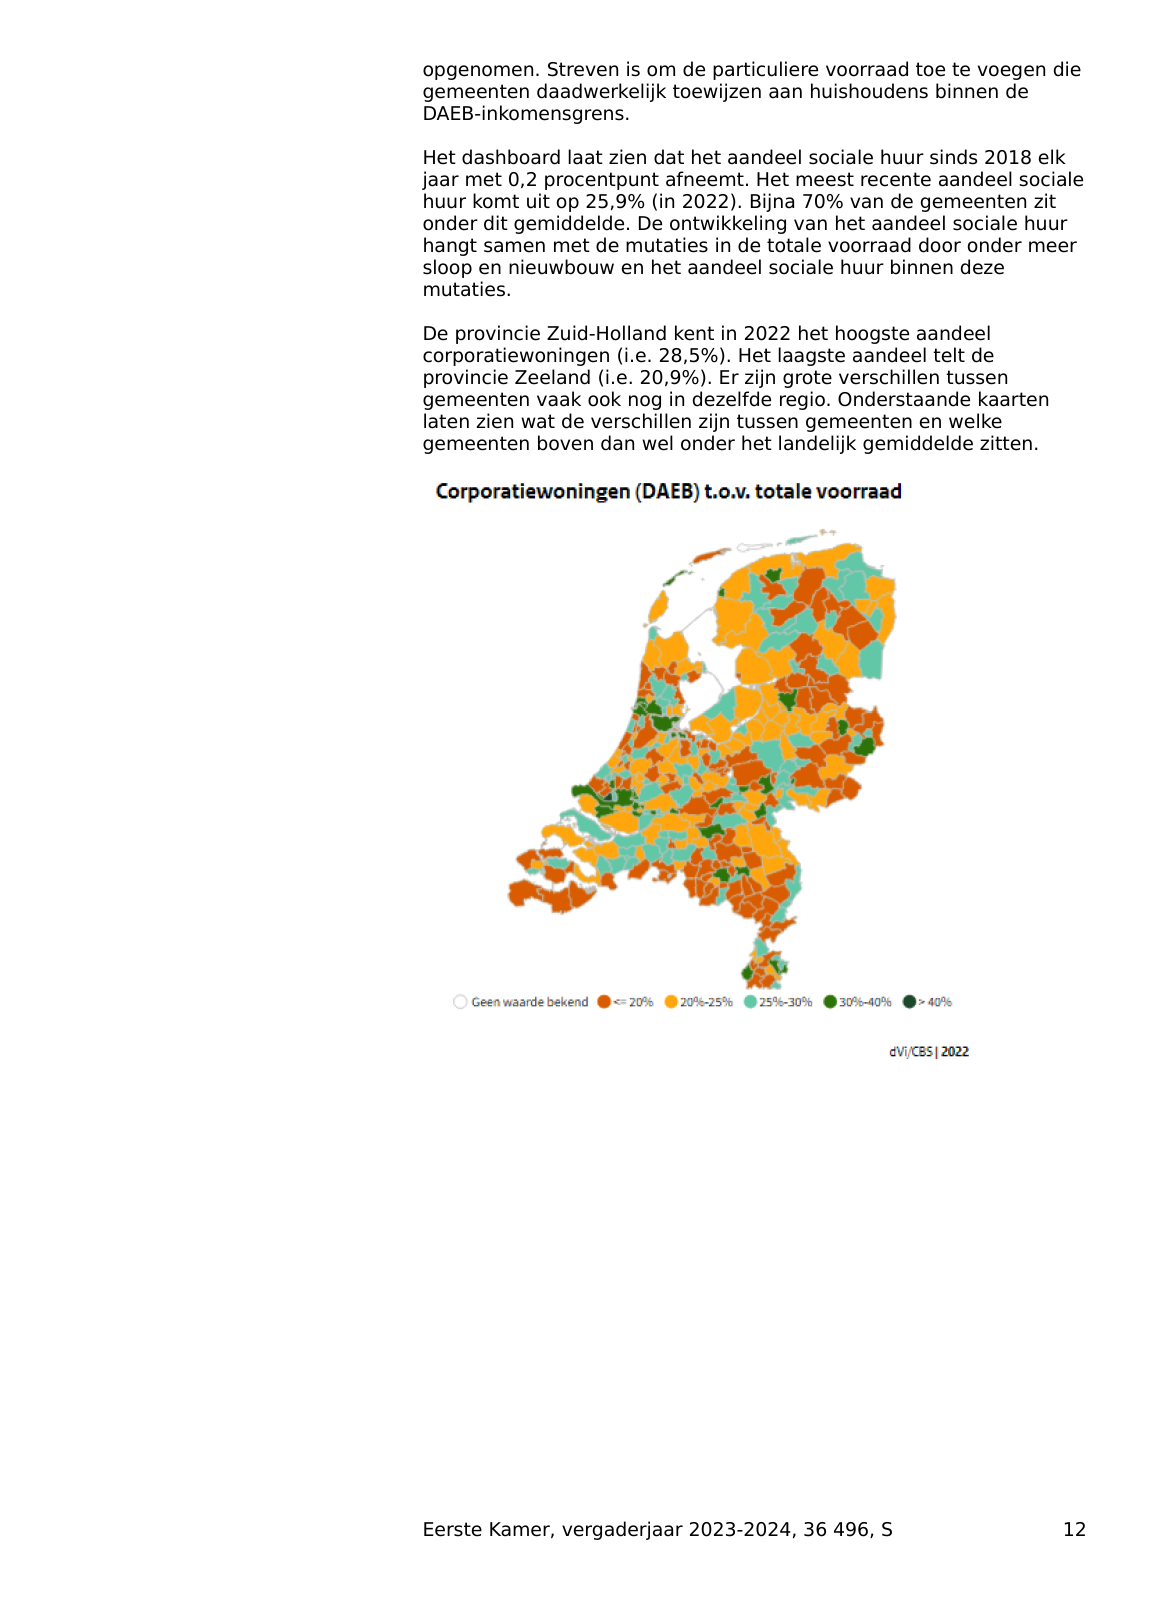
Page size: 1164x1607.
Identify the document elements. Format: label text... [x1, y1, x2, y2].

text Het dashboard laat zien dat het aandeel sociale huur sinds 2018 elk jaar met 0,2 procentpunt afneemt. Het meest recente aandeel sociale huur komt uit op 25,9% (in 2022). Bijna 70% van de gemeenten zit onder dit gemiddelde. De ontwikkeling van het aandeel sociale huur hangt samen met de mutaties in de totale voorraad door onder meer sloop en nieuwbouw en het aandeel sociale huur binnen deze mutaties. [422, 147, 1087, 301]
text De provincie Zuid-Holland kent in 2022 het hoogste aandeel corporatiewoningen (i.e. 28,5%). Het laagste aandeel telt de provincie Zeeland (i.e. 20,9%). Er zijn grote verschillen tussen gemeenten vaak ook nog in dezelfde regio. Onderstaande kaarten laten zien wat de verschillen zijn tussen gemeenten en welke gemeenten boven dan wel onder het landelijk gemiddelde zitten. [422, 323, 1087, 455]
text opgenomen. Streven is om de particuliere voorraad toe te voegen die gemeenten daadwerkelijk toewijzen aan huishoudens binnen de DAEB-inkomensgrens. [422, 59, 1087, 125]
picture [422, 477, 972, 1062]
